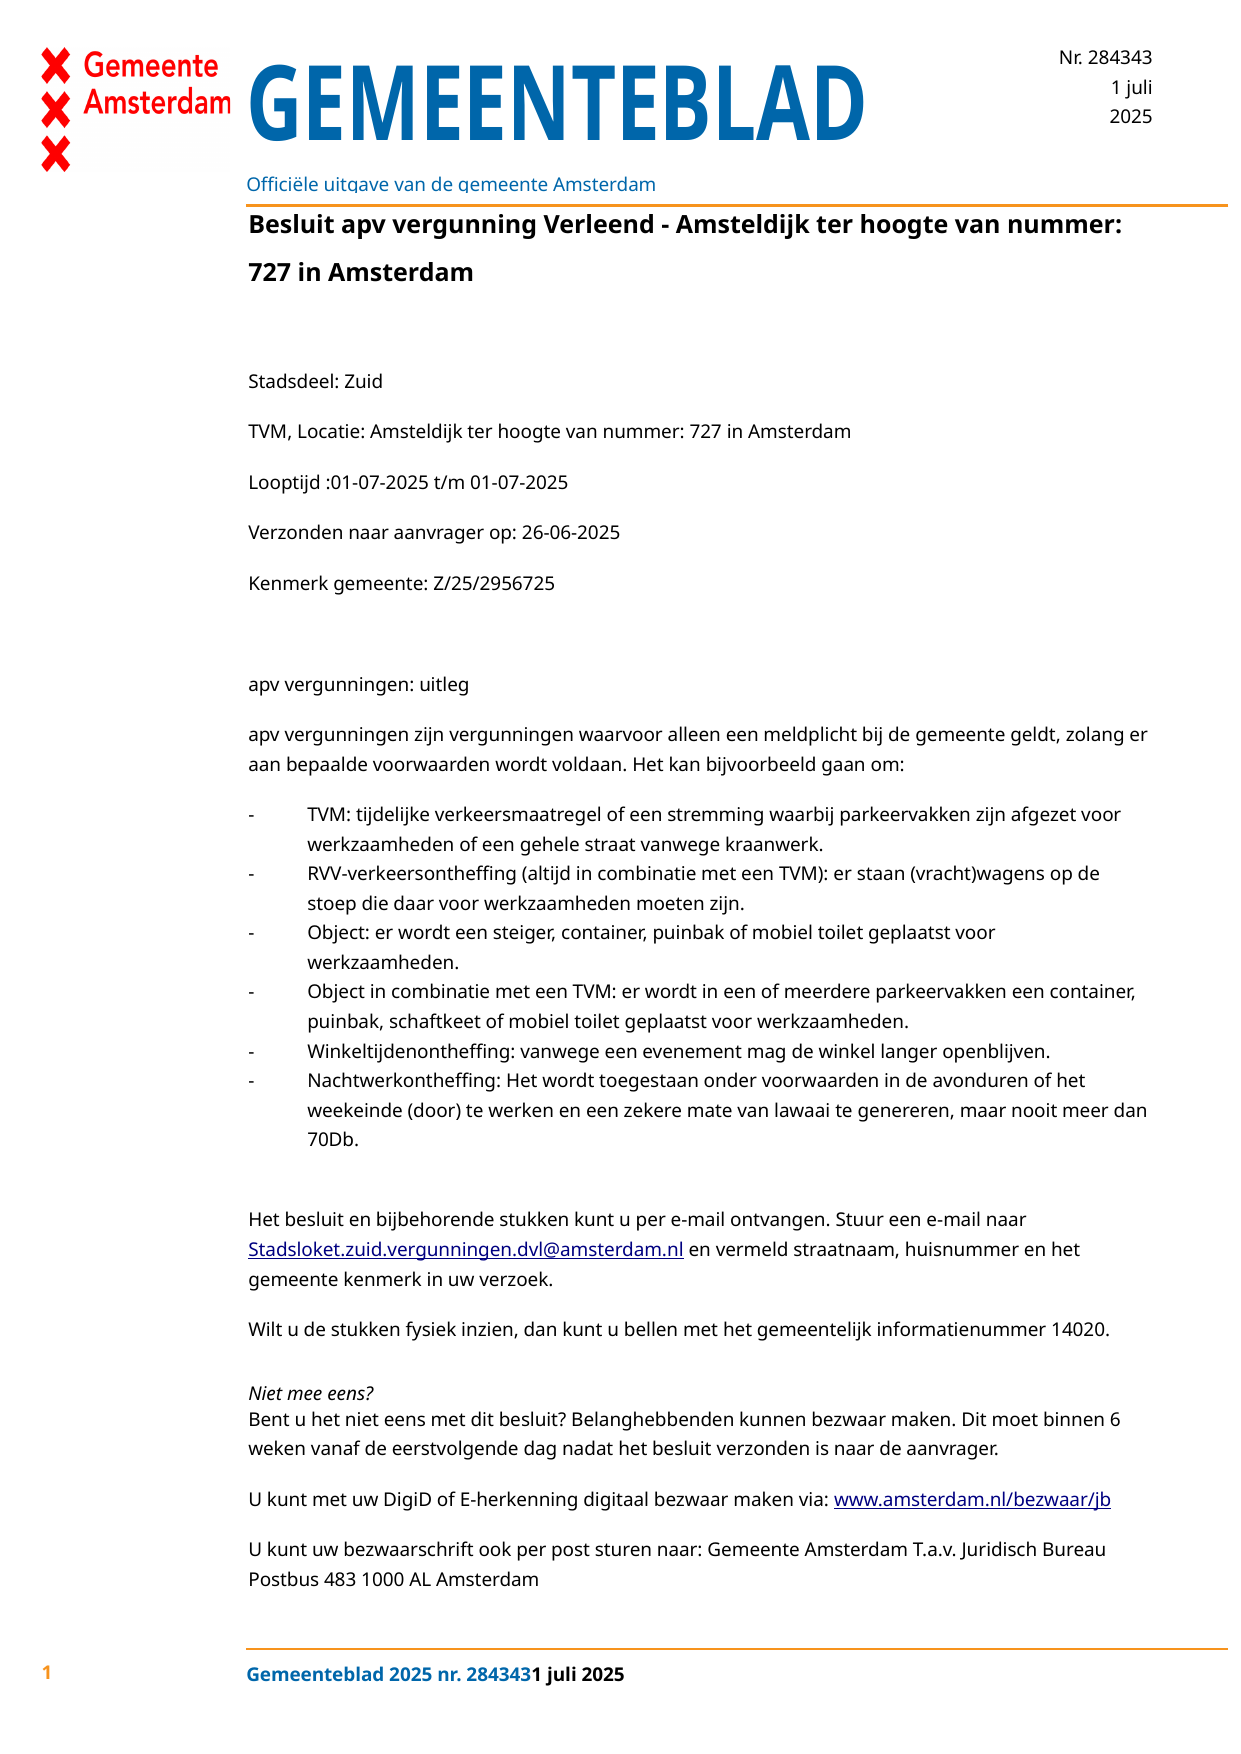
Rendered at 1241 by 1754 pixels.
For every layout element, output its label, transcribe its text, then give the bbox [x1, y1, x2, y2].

list RVV-verkeersontheffing (altijd in combinatie met een TVM): er staan (vracht)wagens op de stoep die daar voor werkzaamheden moeten zijn. [248, 860, 1152, 916]
text Wilt u de stukken fysiek inzien, dan kunt u bellen met het gemeentelijk informatienummer 14020. [248, 1316, 1152, 1342]
list Object in combinatie met een TVM: er wordt in een of meerdere parkeervakken een container, puinbak, schaftkeet of mobiel toilet geplaatst voor werkzaamheden. [248, 979, 1152, 1034]
text Kenmerk gemeente: Z/25/2956725 [248, 570, 1152, 596]
text Het besluit en bijbehorende stukken kunt u per e-mail ontvangen. Stuur een e-mail naar Stadsloket.zuid.vergunningen.dvl@amsterdam.nl en vermeld straatnaam, huisnummer en het gemeente kenmerk in uw verzoek. [248, 1207, 1152, 1292]
text TVM, Locatie: Amsteldijk ter hoogte van nummer: 727 in Amsterdam [248, 419, 1152, 444]
text U kunt uw bezwaarschrift ook per post sturen naar: Gemeente Amsterdam T.a.v. Juridisch Bureau Postbus 483 1000 AL Amsterdam [248, 1536, 1152, 1592]
text Looptijd :01-07-2025 t/m 01-07-2025 [248, 469, 1152, 495]
list Winkeltijdenontheffing: vanwege een evenement mag de winkel langer openblijven. [248, 1038, 1152, 1064]
text apv vergunningen zijn vergunningen waarvoor alleen een meldplicht bij de gemeente geldt, zolang er aan bepaalde voorwaarden wordt voldaan. Het kan bijvoorbeeld gaan om: [248, 721, 1152, 777]
text Bent u het niet eens met dit besluit? Belanghebbenden kunnen bezwaar maken. Dit moet binnen 6 weken vanaf de eerstvolgende dag nadat het besluit verzonden is naar de aanvrager. [248, 1406, 1152, 1461]
text Niet mee eens? [248, 1380, 1152, 1406]
text U kunt met uw DigiD of E-herkenning digitaal bezwaar maken via: www.amsterdam.nl/bezwaar/jb [248, 1486, 1152, 1512]
text Verzonden naar aanvrager op: 26-06-2025 [248, 519, 1152, 545]
text apv vergunningen: uitleg [248, 671, 1152, 697]
text Stadsdeel: Zuid [248, 368, 1152, 394]
list TVM: tijdelijke verkeersmaatregel of een stremming waarbij parkeervakken zijn afgezet voor werkzaamheden of een gehele straat vanwege kraanwerk. [248, 801, 1152, 857]
picture [41, 47, 231, 172]
text Besluit apv vergunning Verleend - Amsteldijk ter hoogte van nummer: 727 in Amsterdam [248, 207, 1152, 288]
list Object: er wordt een steiger, container, puinbak of mobiel toilet geplaatst voor werkzaamheden. [248, 919, 1152, 975]
list Nachtwerkontheffing: Het wordt toegestaan onder voorwaarden in de avonduren of het weekeinde (door) te werken en een zekere mate van lawaai te genereren, maar nooit meer dan 70Db. [248, 1067, 1152, 1152]
